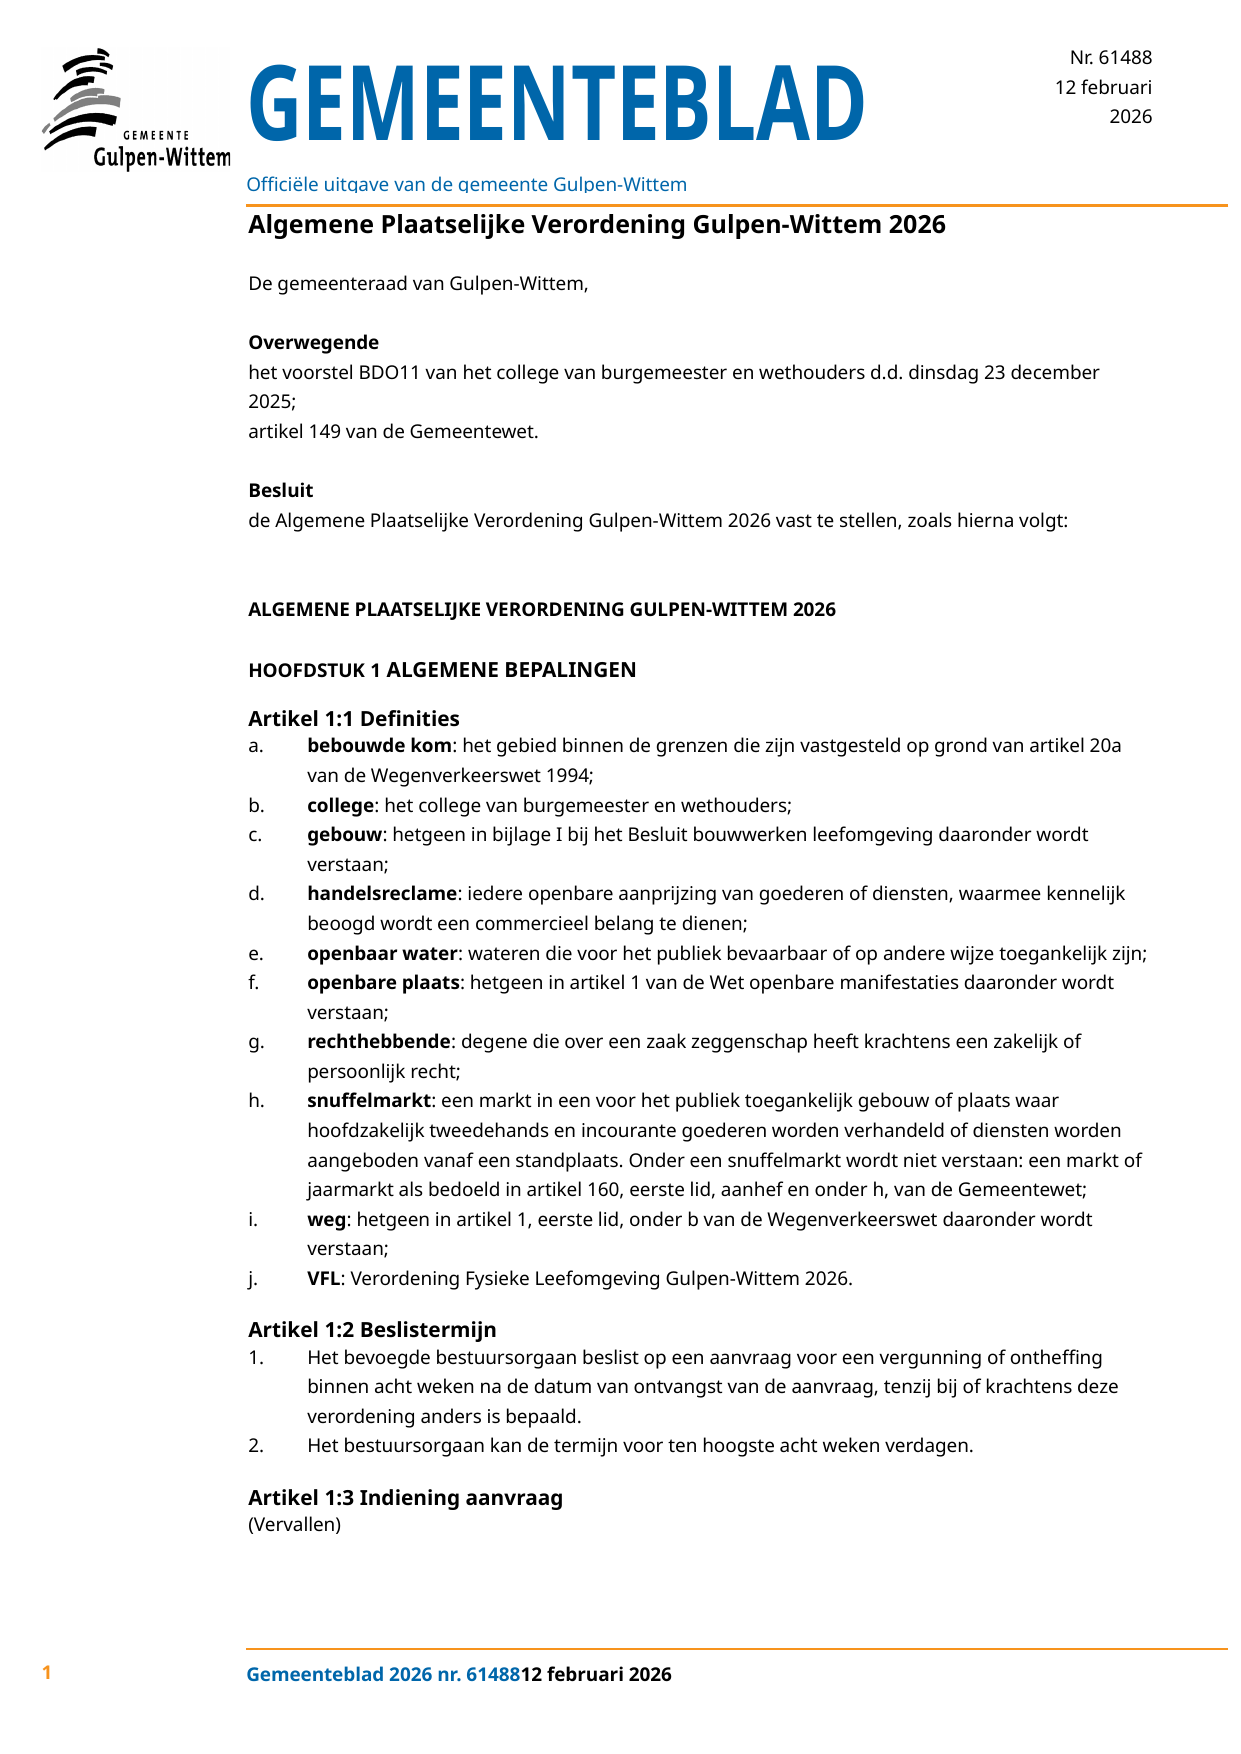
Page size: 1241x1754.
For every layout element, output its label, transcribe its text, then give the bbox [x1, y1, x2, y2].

text De gemeenteraad van Gulpen-Wittem, [248, 270, 1152, 296]
text ALGEMENE PLAATSELIJKE VERORDENING GULPEN-WITTEM 2026 [248, 596, 1152, 621]
list rechthebbende: degene die over een zaak zeggenschap heeft krachtens een zakelijk of persoonlijk recht; [248, 1028, 1152, 1084]
list bebouwde kom: het gebied binnen de grenzen die zijn vastgesteld op grond van artikel 20a van de Wegenverkeerswet 1994; [248, 733, 1152, 788]
list snuffelmarkt: een markt in een voor het publiek toegankelijk gebouw of plaats waar hoofdzakelijk tweedehands en incourante goederen worden verhandeld of diensten worden aangeboden vanaf een standplaats. Onder een snuffelmarkt wordt niet verstaan: een markt of jaarmarkt als bedoeld in artikel 160, eerste lid, aanhef en onder h, van de Gemeentewet; [248, 1088, 1152, 1202]
list Het bestuursorgaan kan de termijn voor ten hoogste acht weken verdagen. [248, 1433, 1152, 1458]
text Besluit [248, 477, 1152, 503]
text het voorstel BDO11 van het college van burgemeester en wethouders d.d. dinsdag 23 december 2025; [248, 359, 1152, 414]
text Overwegende [248, 329, 1152, 355]
picture [41, 47, 231, 172]
text Artikel 1:1 Definities [248, 704, 1152, 733]
text Artikel 1:2 Beslistermijn [248, 1316, 1152, 1344]
text HOOFDSTUK 1 ALGEMENE BEPALINGEN [248, 655, 1152, 683]
text Artikel 1:3 Indiening aanvraag [248, 1483, 1152, 1512]
list openbaar water: wateren die voor het publiek bevaarbaar of op andere wijze toegankelijk zijn; [248, 940, 1152, 965]
list Het bevoegde bestuursorgaan beslist op een aanvraag voor een vergunning of ontheffing binnen acht weken na de datum van ontvangst van de aanvraag, tenzij bij of krachtens deze verordening anders is bepaald. [248, 1344, 1152, 1429]
list college: het college van burgemeester en wethouders; [248, 792, 1152, 817]
list VFL: Verordening Fysieke Leefomgeving Gulpen-Wittem 2026. [248, 1265, 1152, 1291]
list weg: hetgeen in artikel 1, eerste lid, onder b van de Wegenverkeerswet daaronder wordt verstaan; [248, 1206, 1152, 1261]
text Algemene Plaatselijke Verordening Gulpen-Wittem 2026 [248, 207, 1152, 241]
list openbare plaats: hetgeen in artikel 1 van de Wet openbare manifestaties daaronder wordt verstaan; [248, 969, 1152, 1024]
list handelsreclame: iedere openbare aanprijzing van goederen of diensten, waarmee kennelijk beoogd wordt een commercieel belang te dienen; [248, 881, 1152, 936]
text (Vervallen) [248, 1512, 1152, 1537]
text de Algemene Plaatselijke Verordening Gulpen-Wittem 2026 vast te stellen, zoals hierna volgt: [248, 507, 1152, 533]
list gebouw: hetgeen in bijlage I bij het Besluit bouwwerken leefomgeving daaronder wordt verstaan; [248, 821, 1152, 877]
text artikel 149 van de Gemeentewet. [248, 418, 1152, 444]
